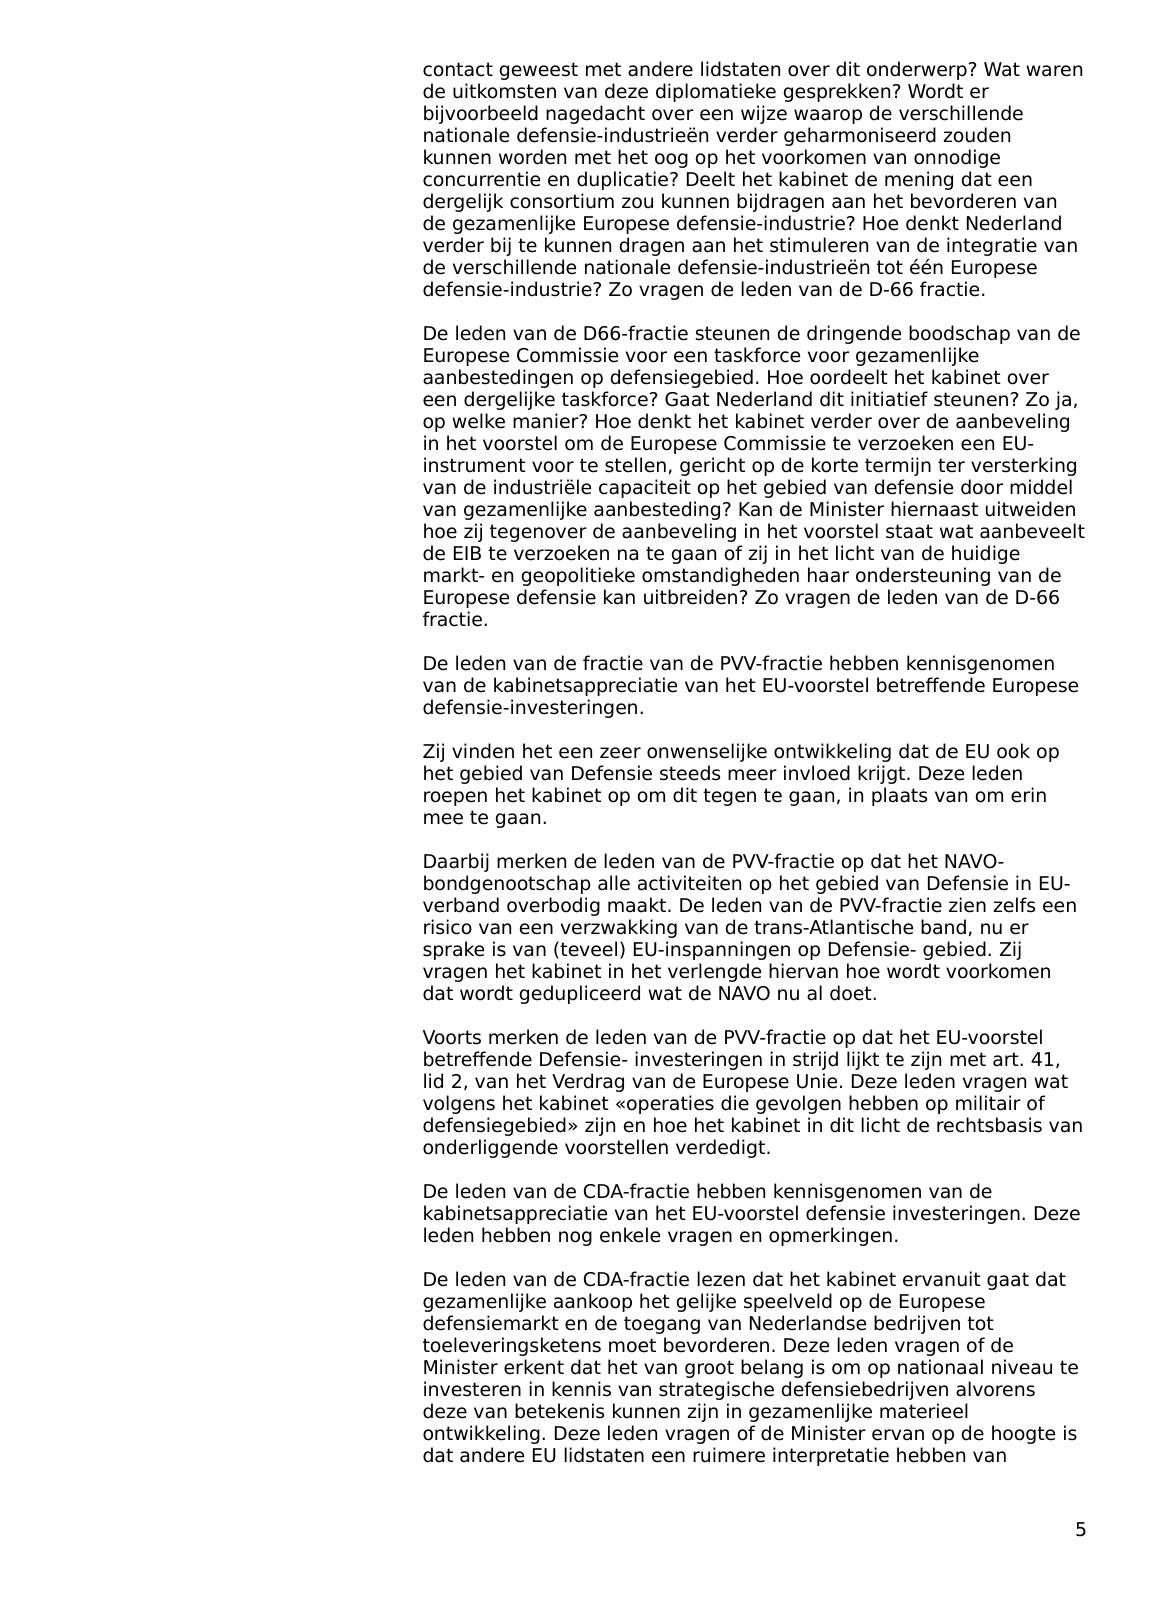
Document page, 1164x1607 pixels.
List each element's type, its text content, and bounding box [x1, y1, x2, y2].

text contact geweest met andere lidstaten over dit onderwerp? Wat waren de uitkomsten van deze diplomatieke gesprekken? Wordt er bijvoorbeeld nagedacht over een wijze waarop de verschillende nationale defensie-industrieën verder geharmoniseerd zouden kunnen worden met het oog op het voorkomen van onnodige concurrentie en duplicatie? Deelt het kabinet de mening dat een dergelijk consortium zou kunnen bijdragen aan het bevorderen van de gezamenlijke Europese defensie-industrie? Hoe denkt Nederland verder bij te kunnen dragen aan het stimuleren van de integratie van de verschillende nationale defensie-industrieën tot één Europese defensie-industrie? Zo vragen de leden van de D-66 fractie. [422, 59, 1087, 301]
text De leden van de CDA-fractie lezen dat het kabinet ervanuit gaat dat gezamenlijke aankoop het gelijke speelveld op de Europese defensiemarkt en de toegang van Nederlandse bedrijven tot toeleveringsketens moet bevorderen. Deze leden vragen of de Minister erkent dat het van groot belang is om op nationaal niveau te investeren in kennis van strategische defensiebedrijven alvorens deze van betekenis kunnen zijn in gezamenlijke materieel ontwikkeling. Deze leden vragen of de Minister ervan op de hoogte is dat andere EU lidstaten een ruimere interpretatie hebben van [422, 1269, 1087, 1467]
text De leden van de fractie van de PVV-fractie hebben kennisgenomen van de kabinetsappreciatie van het EU-voorstel betreffende Europese defensie-investeringen. [422, 653, 1087, 719]
text De leden van de CDA-fractie hebben kennisgenomen van de kabinetsappreciatie van het EU-voorstel defensie investeringen. Deze leden hebben nog enkele vragen en opmerkingen. [422, 1181, 1087, 1247]
text Zij vinden het een zeer onwenselijke ontwikkeling dat de EU ook op het gebied van Defensie steeds meer invloed krijgt. Deze leden roepen het kabinet op om dit tegen te gaan, in plaats van om erin mee te gaan. [422, 741, 1087, 829]
text Daarbij merken de leden van de PVV-fractie op dat het NAVO-bondgenootschap alle activiteiten op het gebied van Defensie in EU-verband overbodig maakt. De leden van de PVV-fractie zien zelfs een risico van een verzwakking van de trans-Atlantische band, nu er sprake is van (teveel) EU-inspanningen op Defensie- gebied. Zij vragen het kabinet in het verlengde hiervan hoe wordt voorkomen dat wordt gedupliceerd wat de NAVO nu al doet. [422, 851, 1087, 1005]
text Voorts merken de leden van de PVV-fractie op dat het EU-voorstel betreffende Defensie- investeringen in strijd lijkt te zijn met art. 41, lid 2, van het Verdrag van de Europese Unie. Deze leden vragen wat volgens het kabinet «operaties die gevolgen hebben op militair of defensiegebied» zijn en hoe het kabinet in dit licht de rechtsbasis van onderliggende voorstellen verdedigt. [422, 1027, 1087, 1159]
text De leden van de D66-fractie steunen de dringende boodschap van de Europese Commissie voor een taskforce voor gezamenlijke aanbestedingen op defensiegebied. Hoe oordeelt het kabinet over een dergelijke taskforce? Gaat Nederland dit initiatief steunen? Zo ja, op welke manier? Hoe denkt het kabinet verder over de aanbeveling in het voorstel om de Europese Commissie te verzoeken een EU-instrument voor te stellen, gericht op de korte termijn ter versterking van de industriële capaciteit op het gebied van defensie door middel van gezamenlijke aanbesteding? Kan de Minister hiernaast uitweiden hoe zij tegenover de aanbeveling in het voorstel staat wat aanbeveelt de EIB te verzoeken na te gaan of zij in het licht van de huidige markt- en geopolitieke omstandigheden haar ondersteuning van de Europese defensie kan uitbreiden? Zo vragen de leden van de D-66 fractie. [422, 323, 1087, 631]
